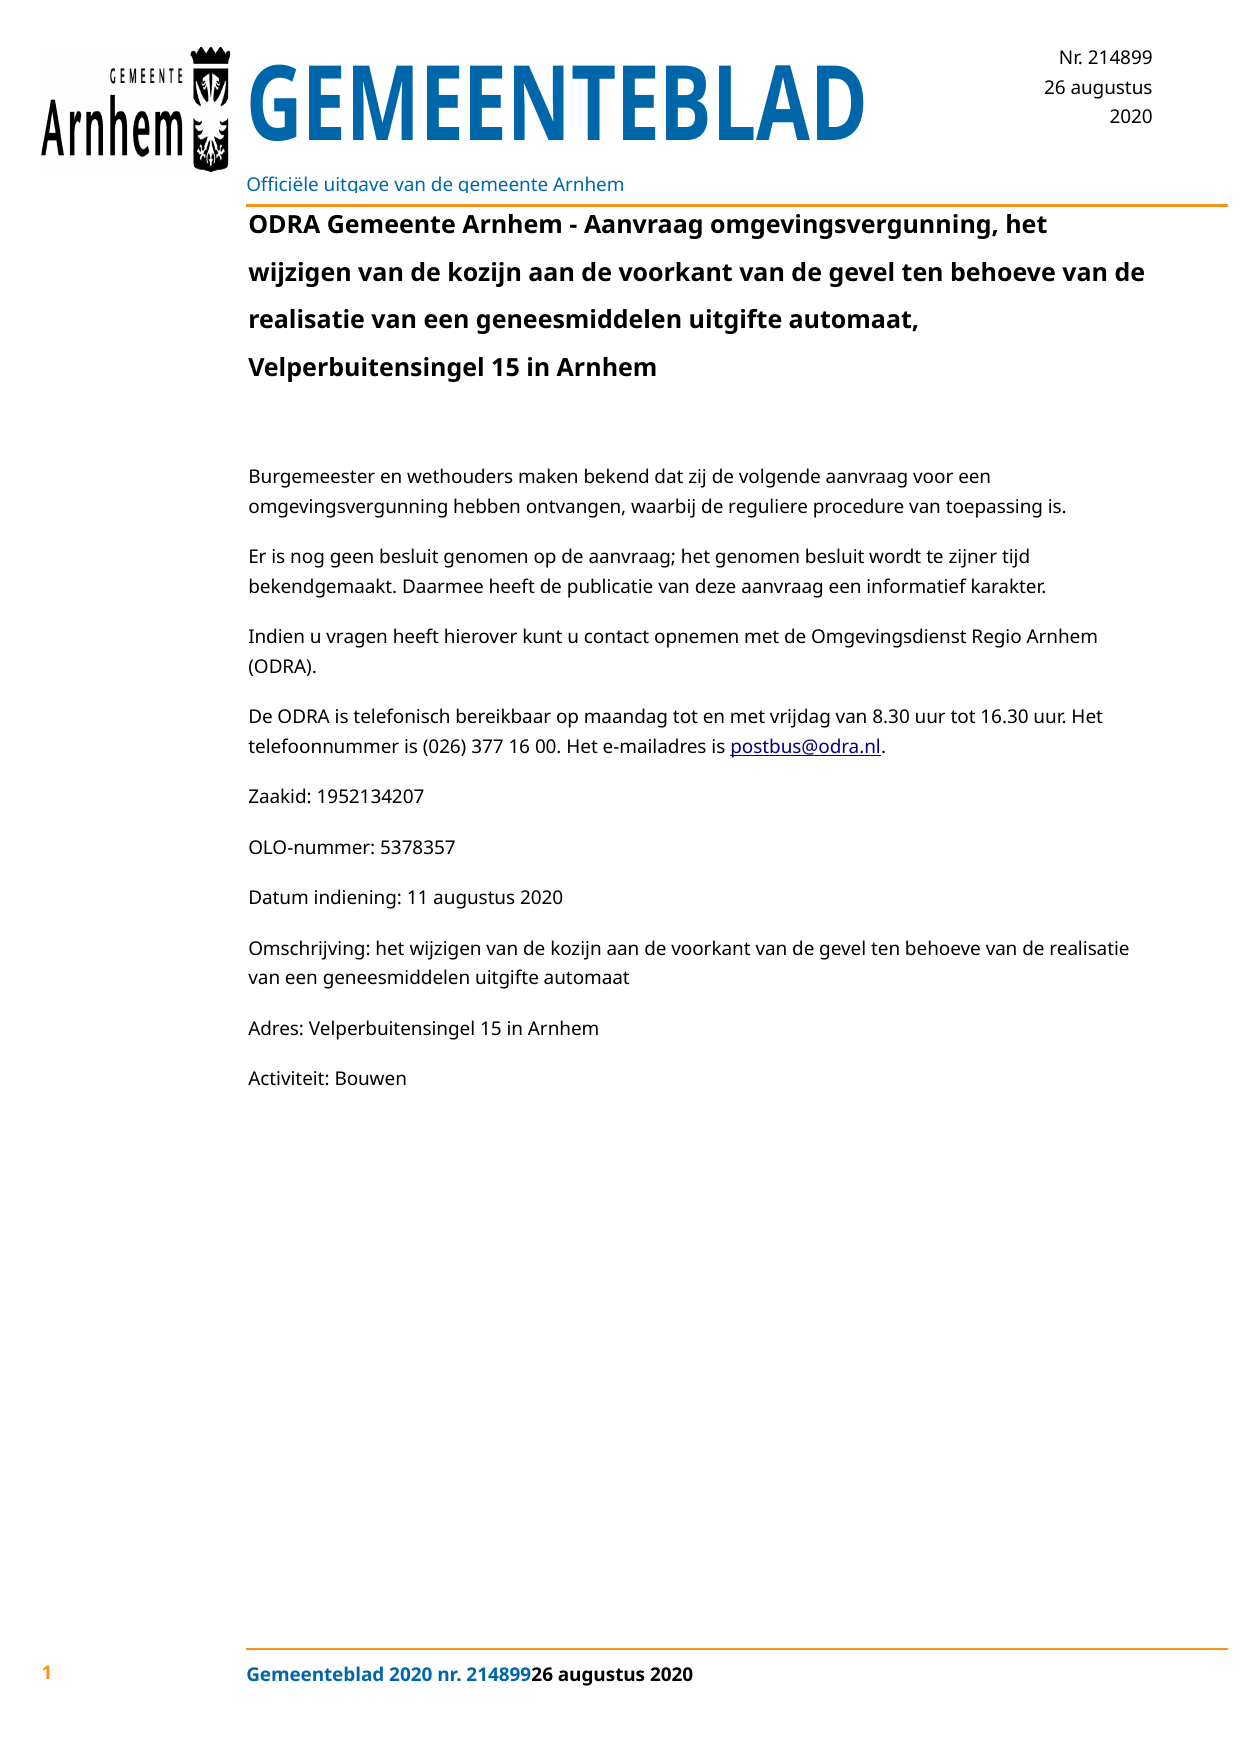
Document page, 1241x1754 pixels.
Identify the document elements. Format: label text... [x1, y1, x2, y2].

text Zaakid: 1952134207 [248, 783, 1152, 809]
picture [41, 47, 231, 172]
text Datum indiening: 11 augustus 2020 [248, 884, 1152, 910]
text Adres: Velperbuitensingel 15 in Arnhem [248, 1015, 1152, 1041]
text OLO-nummer: 5378357 [248, 834, 1152, 860]
text Activiteit: Bouwen [248, 1065, 1152, 1091]
text ODRA Gemeente Arnhem - Aanvraag omgevingsvergunning, het wijzigen van de kozijn aan de voorkant van de gevel ten behoeve van de realisatie van een geneesmiddelen uitgifte automaat, Velperbuitensingel 15 in Arnhem [248, 207, 1152, 384]
text Indien u vragen heeft hierover kunt u contact opnemen met de Omgevingsdienst Regio Arnhem (ODRA). [248, 623, 1152, 679]
text Burgemeester en wethouders maken bekend dat zij de volgende aanvraag voor een omgevingsvergunning hebben ontvangen, waarbij de reguliere procedure van toepassing is. [248, 463, 1152, 519]
text Er is nog geen besluit genomen op de aanvraag; het genomen besluit wordt te zijner tijd bekendgemaakt. Daarmee heeft de publicatie van deze aanvraag een informatief karakter. [248, 543, 1152, 599]
text Omschrijving: het wijzigen van de kozijn aan de voorkant van de gevel ten behoeve van de realisatie van een geneesmiddelen uitgifte automaat [248, 935, 1152, 990]
text De ODRA is telefonisch bereikbaar op maandag tot en met vrijdag van 8.30 uur tot 16.30 uur. Het telefoonnummer is (026) 377 16 00. Het e-mailadres is postbus@odra.nl. [248, 703, 1152, 759]
